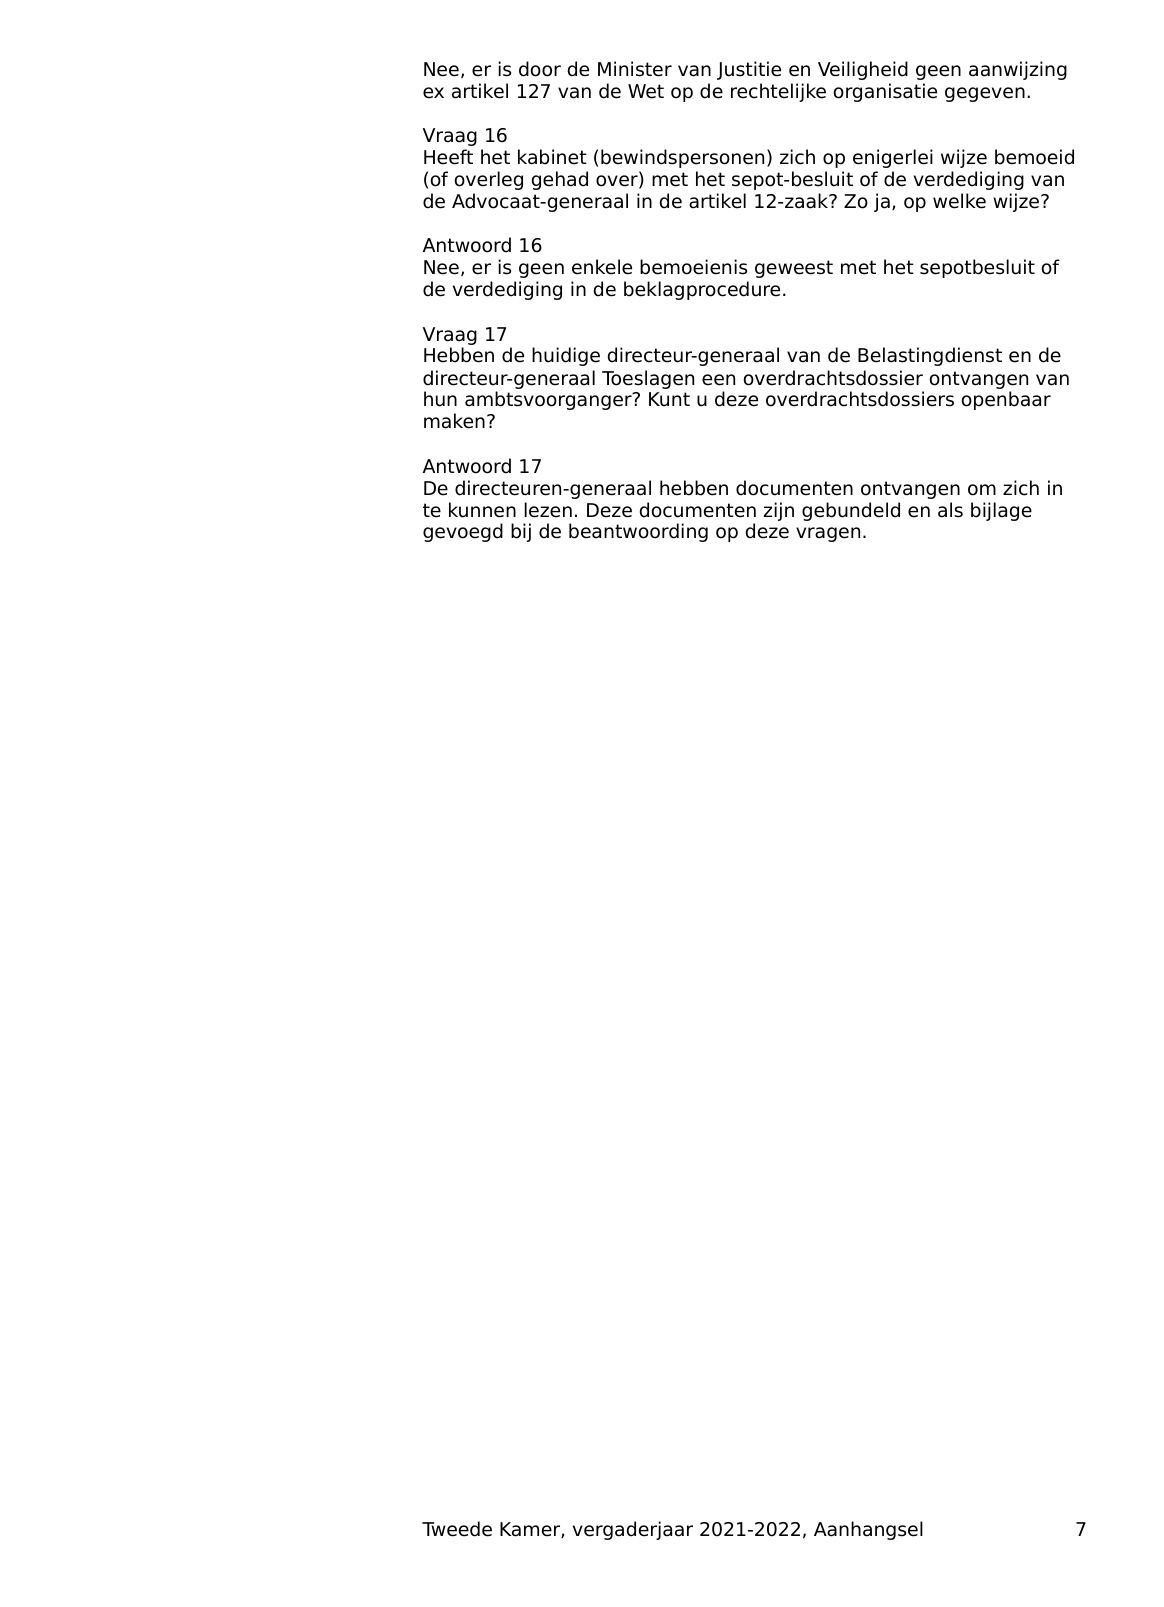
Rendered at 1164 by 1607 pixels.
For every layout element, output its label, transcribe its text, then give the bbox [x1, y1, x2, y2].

text Antwoord 17 [422, 456, 1087, 477]
text Nee, er is door de Minister van Justitie en Veiligheid geen aanwijzing ex artikel 127 van de Wet op de rechtelijke organisatie gegeven. [422, 59, 1087, 103]
text Hebben de huidige directeur-generaal van de Belastingdienst en de directeur-generaal Toeslagen een overdrachtsdossier ontvangen van hun ambtsvoorganger? Kunt u deze overdrachtsdossiers openbaar maken? [422, 345, 1087, 433]
text Nee, er is geen enkele bemoeienis geweest met het sepotbesluit of de verdediging in de beklagprocedure. [422, 257, 1087, 301]
text De directeuren-generaal hebben documenten ontvangen om zich in te kunnen lezen. Deze documenten zijn gebundeld en als bijlage gevoegd bij de beantwoording op deze vragen. [422, 477, 1087, 543]
text Heeft het kabinet (bewindspersonen) zich op enigerlei wijze bemoeid (of overleg gehad over) met het sepot-besluit of de verdediging van de Advocaat-generaal in de artikel 12-zaak? Zo ja, op welke wijze? [422, 147, 1087, 213]
text Vraag 17 [422, 323, 1087, 345]
text Vraag 16 [422, 125, 1087, 147]
text Antwoord 16 [422, 235, 1087, 257]
